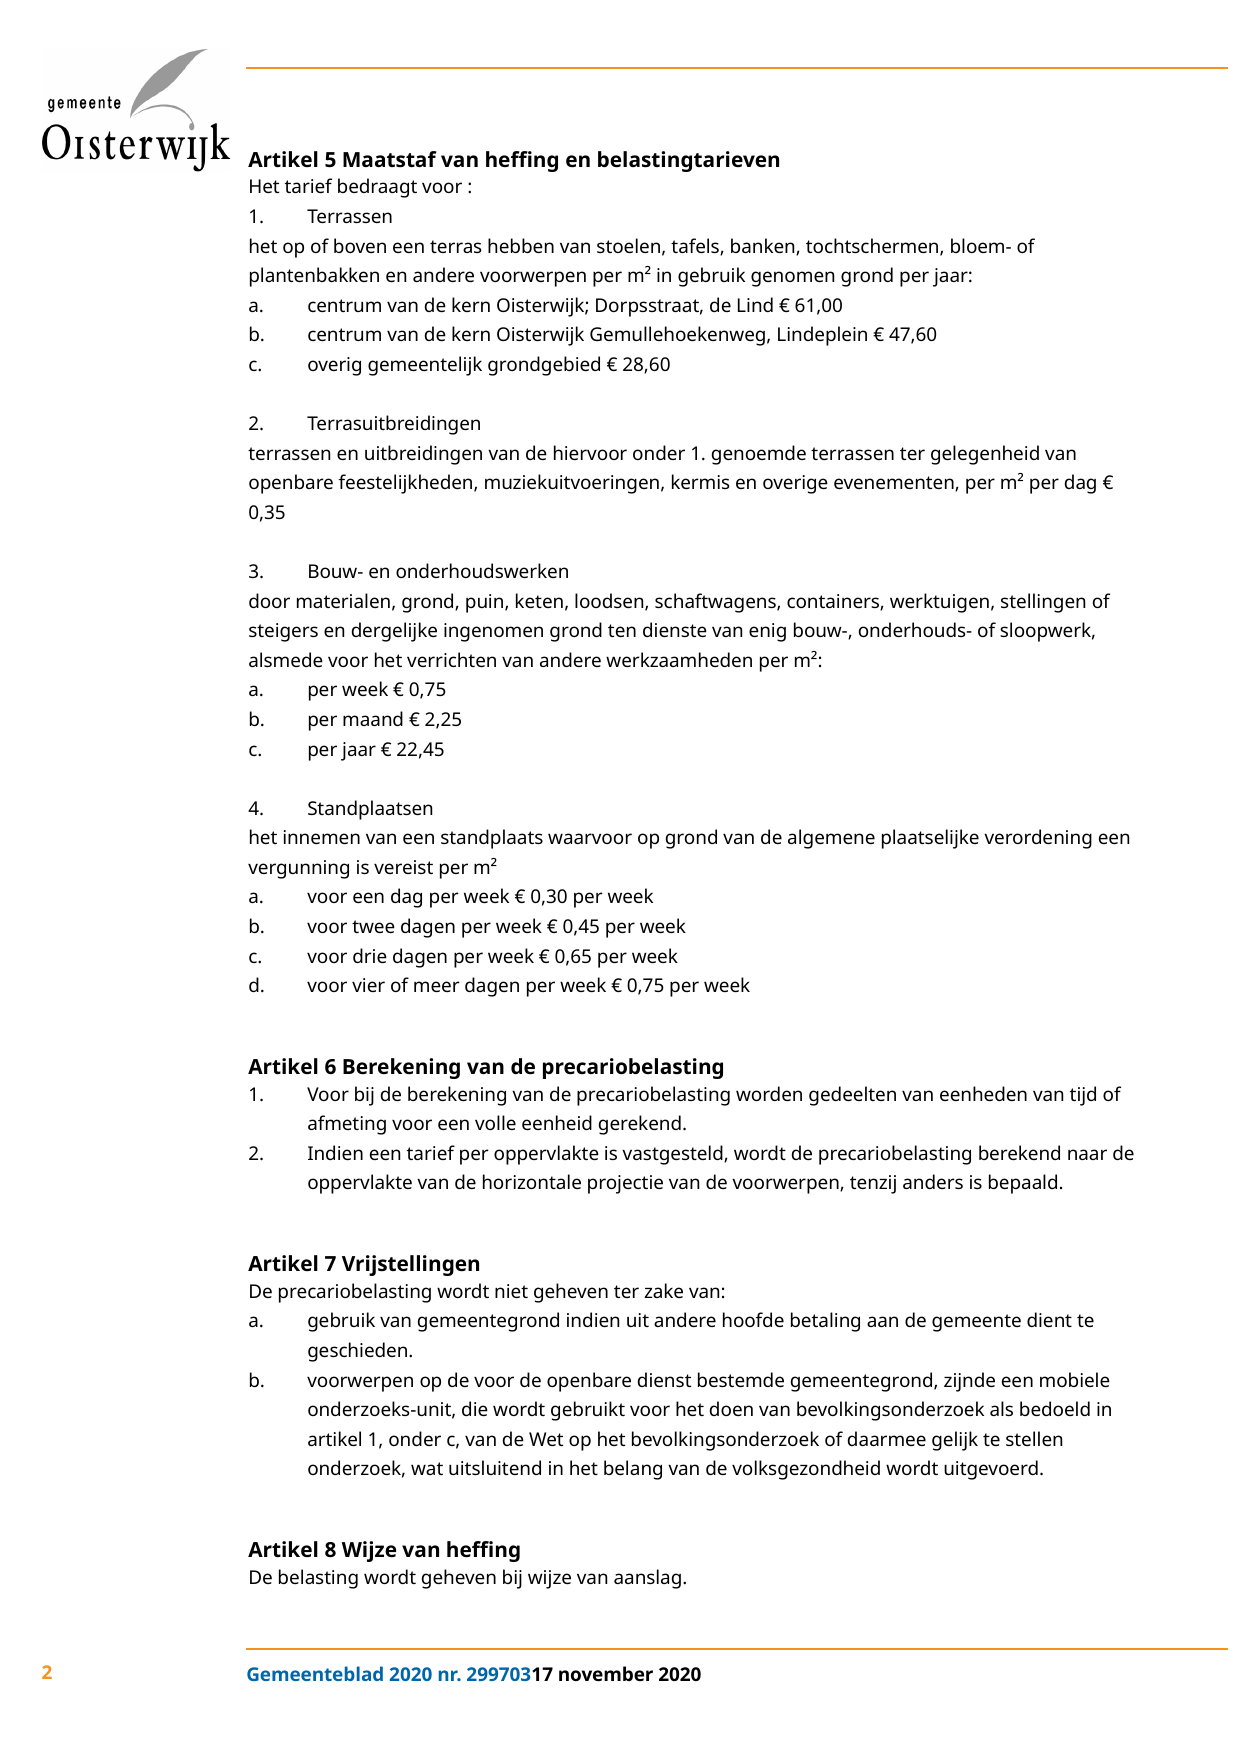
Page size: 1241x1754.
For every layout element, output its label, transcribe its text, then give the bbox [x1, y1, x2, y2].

list Indien een tarief per oppervlakte is vastgesteld, wordt de precariobelasting berekend naar de oppervlakte van de horizontale projectie van de voorwerpen, tenzij anders is bepaald. [248, 1140, 1152, 1195]
list gebruik van gemeentegrond indien uit andere hoofde betaling aan de gemeente dient te geschieden. [248, 1308, 1152, 1363]
text Artikel 7 Vrijstellingen [248, 1249, 1152, 1278]
text door materialen, grond, puin, keten, loodsen, schaftwagens, containers, werktuigen, stellingen of steigers en dergelijke ingenomen grond ten dienste van enig bouw-, onderhouds- of sloopwerk, alsmede voor het verrichten van andere werkzaamheden per m²: [248, 588, 1152, 673]
list voor een dag per week € 0,30 per week [248, 884, 1152, 909]
list centrum van de kern Oisterwijk Gemullehoekenweg, Lindeplein € 47,60 [248, 322, 1152, 347]
list centrum van de kern Oisterwijk; Dorpsstraat, de Lind € 61,00 [248, 292, 1152, 318]
text De belasting wordt geheven bij wijze van aanslag. [248, 1564, 1152, 1590]
list voor drie dagen per week € 0,65 per week [248, 943, 1152, 968]
picture [41, 47, 231, 172]
text De precariobelasting wordt niet geheven ter zake van: [248, 1278, 1152, 1304]
list voor twee dagen per week € 0,45 per week [248, 913, 1152, 939]
text Artikel 8 Wijze van heffing [248, 1536, 1152, 1564]
list voorwerpen op de voor de openbare dienst bestemde gemeentegrond, zijnde een mobiele onderzoeks-unit, die wordt gebruikt voor het doen van bevolkingsonderzoek als bedoeld in artikel 1, onder c, van de Wet op het bevolkingsonderzoek of daarmee gelijk te stellen onderzoek, wat uitsluitend in het belang van de volksgezondheid wordt uitgevoerd. [248, 1367, 1152, 1481]
list Voor bij de berekening van de precariobelasting worden gedeelten van eenheden van tijd of afmeting voor een volle eenheid gerekend. [248, 1081, 1152, 1136]
list per week € 0,75 [248, 677, 1152, 702]
text Het tarief bedraagt voor : [248, 174, 1152, 199]
list per jaar € 22,45 [248, 736, 1152, 761]
text Artikel 6 Berekening van de precariobelasting [248, 1052, 1152, 1081]
list Terrasuitbreidingen [248, 410, 1152, 436]
list Bouw- en onderhoudswerken [248, 558, 1152, 584]
text Artikel 5 Maatstaf van heffing en belastingtarieven [248, 145, 1152, 174]
list voor vier of meer dagen per week € 0,75 per week [248, 972, 1152, 998]
text terrassen en uitbreidingen van de hiervoor onder 1. genoemde terrassen ter gelegenheid van openbare feestelijkheden, muziekuitvoeringen, kermis en overige evenementen, per m² per dag € 0,35 [248, 440, 1152, 525]
list Standplaatsen [248, 795, 1152, 821]
list Terrassen [248, 203, 1152, 229]
list per maand € 2,25 [248, 706, 1152, 732]
text het innemen van een standplaats waarvoor op grond van de algemene plaatselijke verordening een vergunning is vereist per m² [248, 824, 1152, 880]
text het op of boven een terras hebben van stoelen, tafels, banken, tochtschermen, bloem- of plantenbakken en andere voorwerpen per m² in gebruik genomen grond per jaar: [248, 233, 1152, 288]
list overig gemeentelijk grondgebied € 28,60 [248, 351, 1152, 377]
